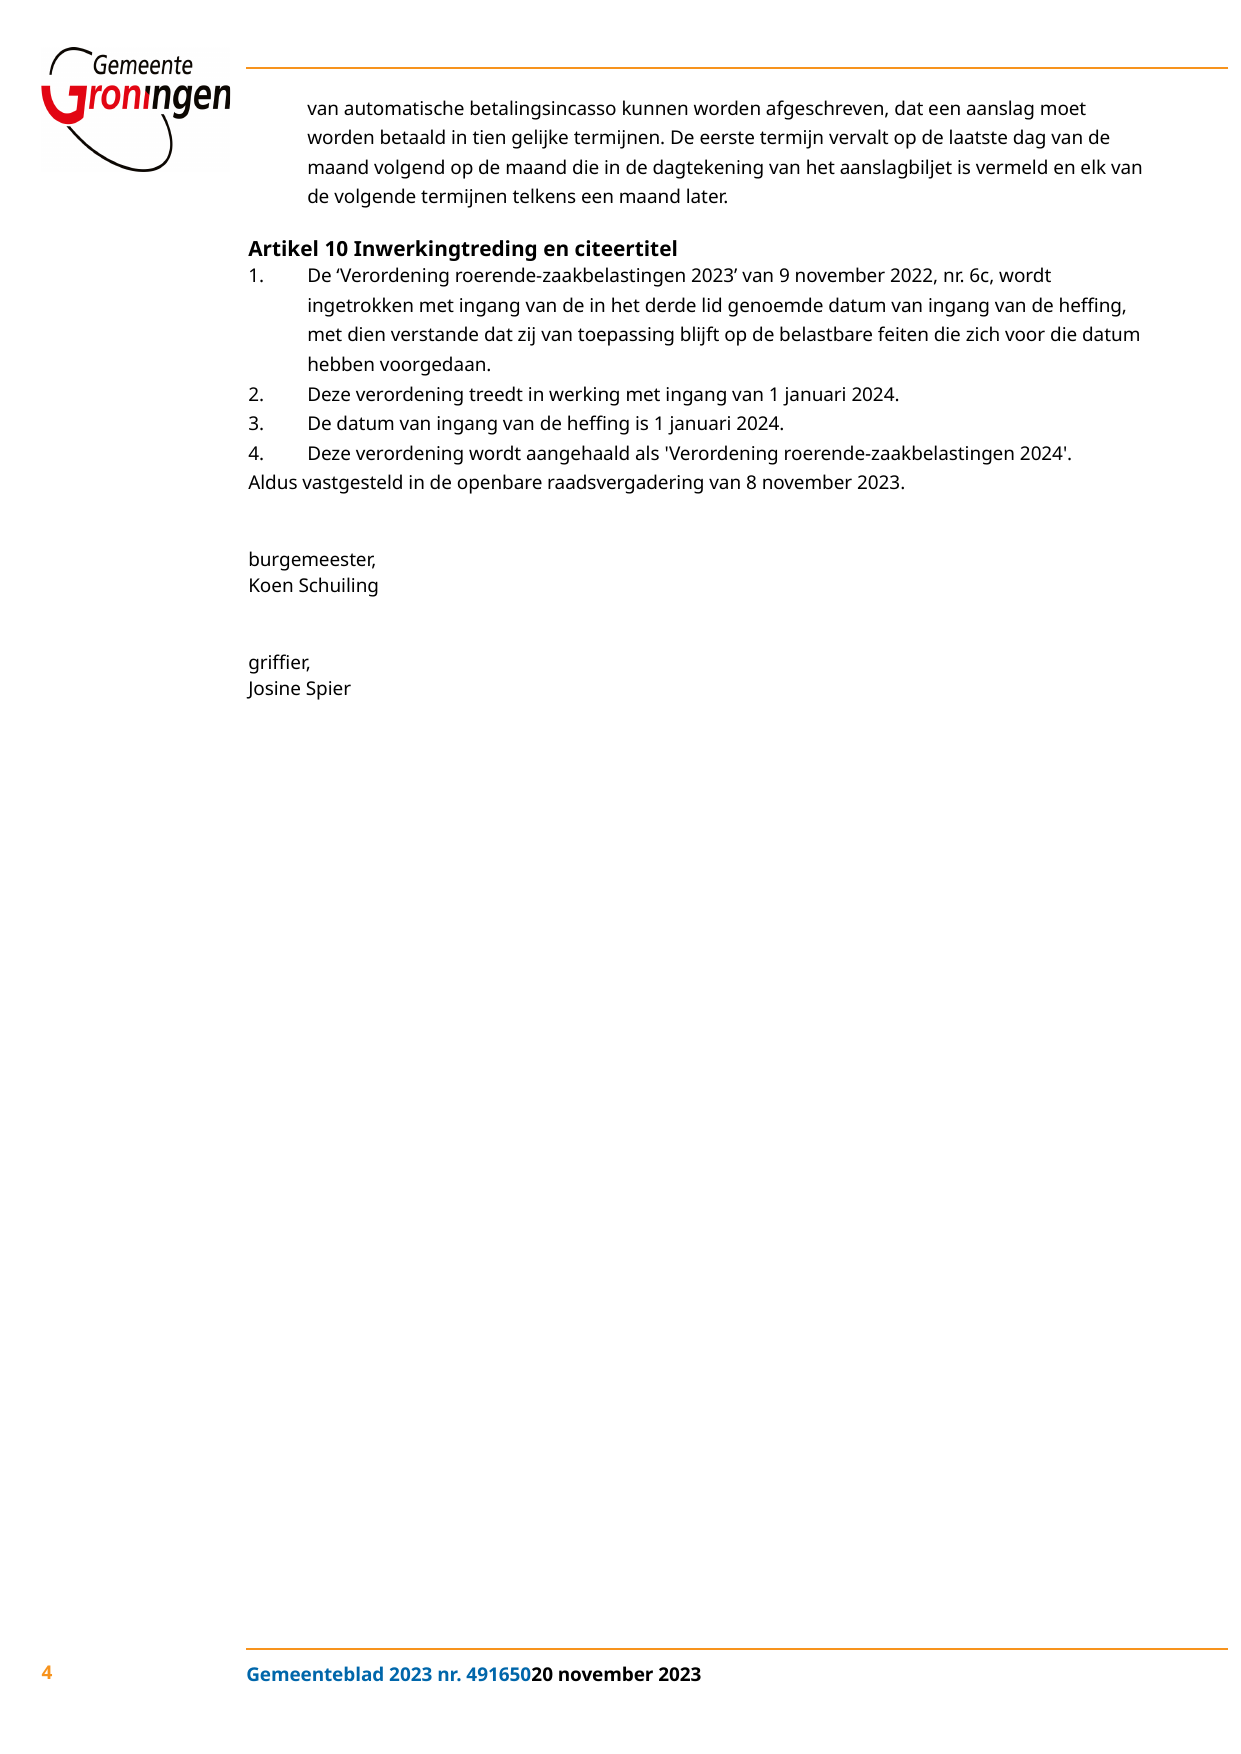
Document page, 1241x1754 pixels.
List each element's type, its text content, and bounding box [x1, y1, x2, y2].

text burgemeester, [248, 547, 1152, 572]
text Koen Schuiling [248, 572, 1152, 598]
list De ‘Verordening roerende-zaakbelastingen 2023’ van 9 november 2022, nr. 6c, wordt ingetrokken met ingang van de in het derde lid genoemde datum van ingang van de heffing, met dien verstande dat zij van toepassing blijft op de belastbare feiten die zich voor die datum hebben voorgedaan. [248, 262, 1152, 377]
text Aldus vastgesteld in de openbare raadsvergadering van 8 november 2023. [248, 469, 1152, 495]
list Deze verordening treedt in werking met ingang van 1 januari 2024. [248, 381, 1152, 406]
picture [41, 47, 231, 172]
text griffier, [248, 649, 1152, 675]
text Josine Spier [248, 675, 1152, 701]
text Artikel 10 Inwerkingtreding en citeertitel [248, 234, 1152, 262]
list De datum van ingang van de heffing is 1 januari 2024. [248, 410, 1152, 436]
list Deze verordening wordt aangehaald als 'Verordening roerende-zaakbelastingen 2024'. [248, 440, 1152, 466]
list van automatische betalingsincasso kunnen worden afgeschreven, dat een aanslag moet worden betaald in tien gelijke termijnen. De eerste termijn vervalt op de laatste dag van de maand volgend op de maand die in de dagtekening van het aanslagbiljet is vermeld en elk van de volgende termijnen telkens een maand later. [248, 95, 1152, 209]
